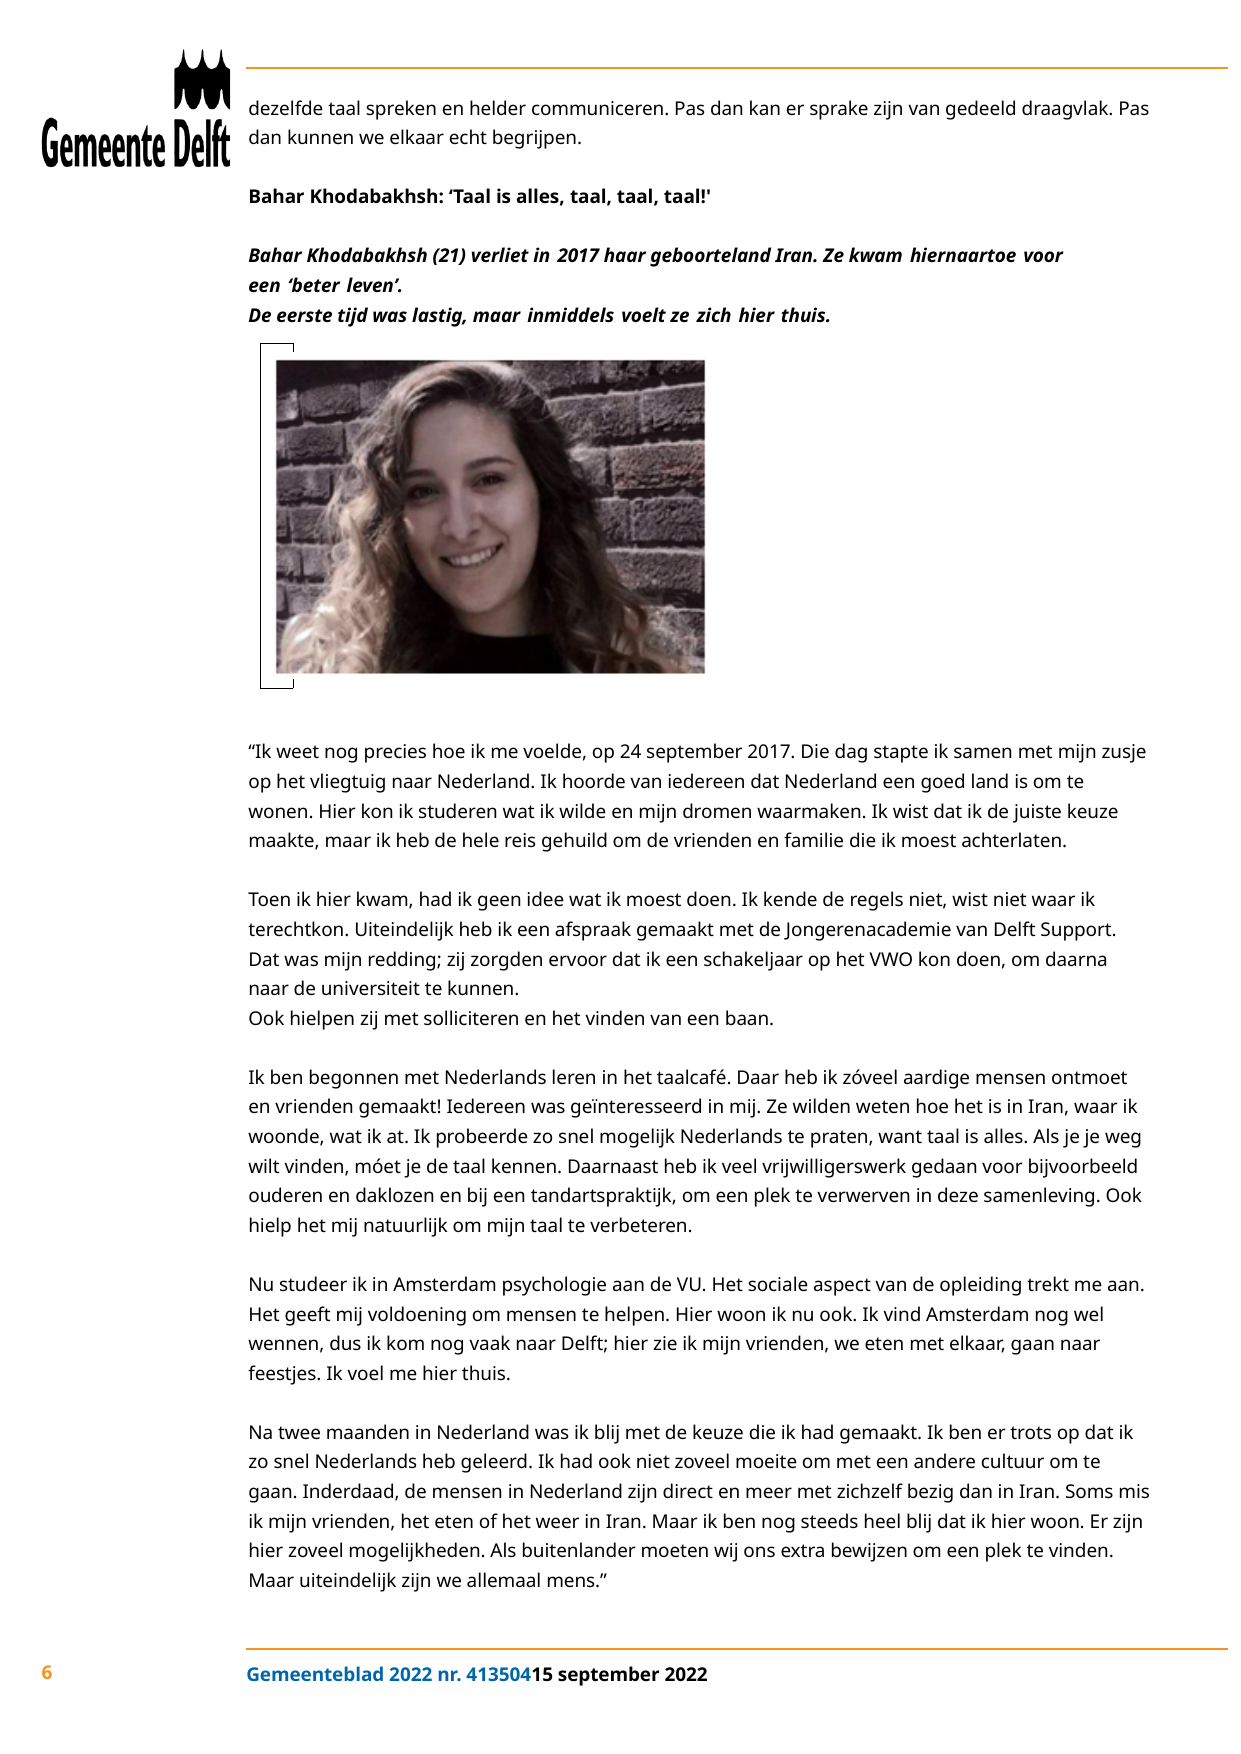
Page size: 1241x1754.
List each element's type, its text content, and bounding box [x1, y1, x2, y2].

text Nu studeer ik in Amsterdam psychologie aan de VU. Het sociale aspect van de opleiding trekt me aan. Het geeft mij voldoening om mensen te helpen. Hier woon ik nu ook. Ik vind Amsterdam nog wel wennen, dus ik kom nog vaak naar Delft; hier zie ik mijn vrienden, we eten met elkaar, gaan naar feestjes. Ik voel me hier thuis. [248, 1271, 1152, 1386]
picture [41, 47, 231, 172]
text “Ik weet nog precies hoe ik me voelde, op 24 september 2017. Die dag stapte ik samen met mijn zusje op het vliegtuig naar Nederland. Ik hoorde van iedereen dat Nederland een goed land is om te wonen. Hier kon ik studeren wat ik wilde en mijn dromen waarmaken. Ik wist dat ik de juiste keuze maakte, maar ik heb de hele reis gehuild om de vrienden en familie die ik moest achterlaten. [248, 739, 1152, 853]
text Ook hielpen zij met solliciteren en het vinden van een baan. [248, 1005, 1152, 1031]
text Ik ben begonnen met Nederlands leren in het taalcafé. Daar heb ik zóveel aardige mensen ontmoet en vrienden gemaakt! Iedereen was geïnteresseerd in mij. Ze wilden weten hoe het is in Iran, waar ik woonde, wat ik at. Ik probeerde zo snel mogelijk Nederlands te praten, want taal is alles. Als je je weg wilt vinden, móet je de taal kennen. Daarnaast heb ik veel vrijwilligerswerk gedaan voor bijvoorbeeld ouderen en daklozen en bij een tandartspraktijk, om een plek te verwerven in deze samenleving. Ook hielp het mij natuurlijk om mijn taal te verbeteren. [248, 1064, 1152, 1238]
text dezelfde taal spreken en helder communiceren. Pas dan kan er sprake zijn van gedeeld draagvlak. Pas dan kunnen we elkaar echt begrijpen. [248, 95, 1152, 150]
text Bahar Khodabakhsh: ‘Taal is alles, taal, taal, taal!' [248, 183, 1152, 209]
text Bahar Khodabakhsh (21) verliet in 2017 haar geboorteland Iran. Ze kwam hiernaartoe voor een ‘beter leven’. [248, 243, 1152, 298]
picture [268, 352, 712, 679]
text Na twee maanden in Nederland was ik blij met de keuze die ik had gemaakt. Ik ben er trots op dat ik zo snel Nederlands heb geleerd. Ik had ook niet zoveel moeite om met een andere cultuur om te gaan. Inderdaad, de mensen in Nederland zijn direct en meer met zichzelf bezig dan in Iran. Soms mis ik mijn vrienden, het eten of het weer in Iran. Maar ik ben nog steeds heel blij dat ik hier woon. Er zijn hier zoveel mogelijkheden. Als buitenlander moeten wij ons extra bewijzen om een plek te vinden. Maar uiteindelijk zijn we allemaal mens.” [248, 1419, 1152, 1593]
text Toen ik hier kwam, had ik geen idee wat ik moest doen. Ik kende de regels niet, wist niet waar ik terechtkon. Uiteindelijk heb ik een afspraak gemaakt met de Jongerenacademie van Delft Support. Dat was mijn redding; zij zorgden ervoor dat ik een schakeljaar op het VWO kon doen, om daarna naar de universiteit te kunnen. [248, 887, 1152, 1001]
text De eerste tijd was lastig, maar inmiddels voelt ze zich hier thuis. [248, 302, 1152, 328]
